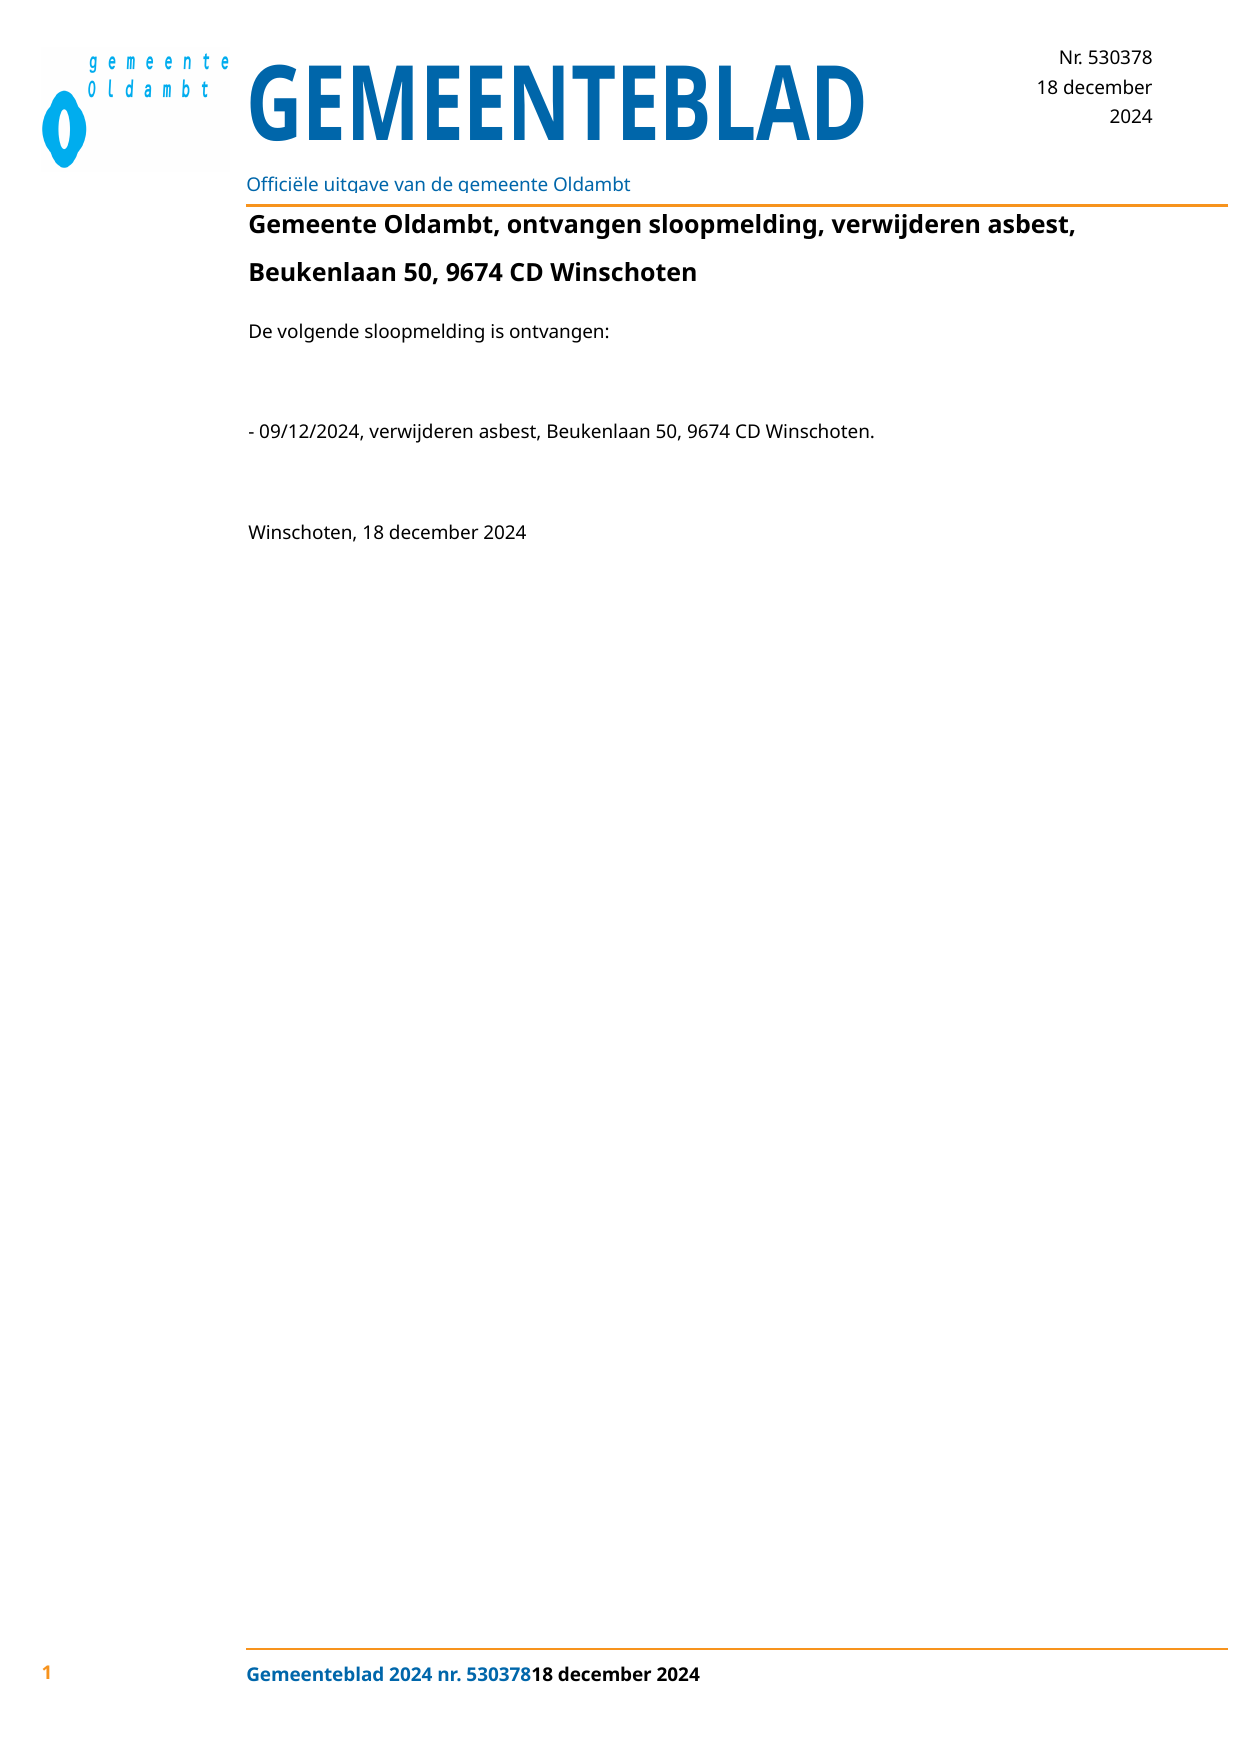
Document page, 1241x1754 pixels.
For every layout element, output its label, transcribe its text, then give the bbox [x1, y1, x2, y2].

text De volgende sloopmelding is ontvangen: [248, 318, 1152, 344]
text Gemeente Oldambt, ontvangen sloopmelding, verwijderen asbest, Beukenlaan 50, 9674 CD Winschoten [248, 207, 1152, 288]
text Winschoten, 18 december 2024 [248, 519, 1152, 545]
text - 09/12/2024, verwijderen asbest, Beukenlaan 50, 9674 CD Winschoten. [248, 419, 1152, 444]
picture [41, 47, 231, 172]
